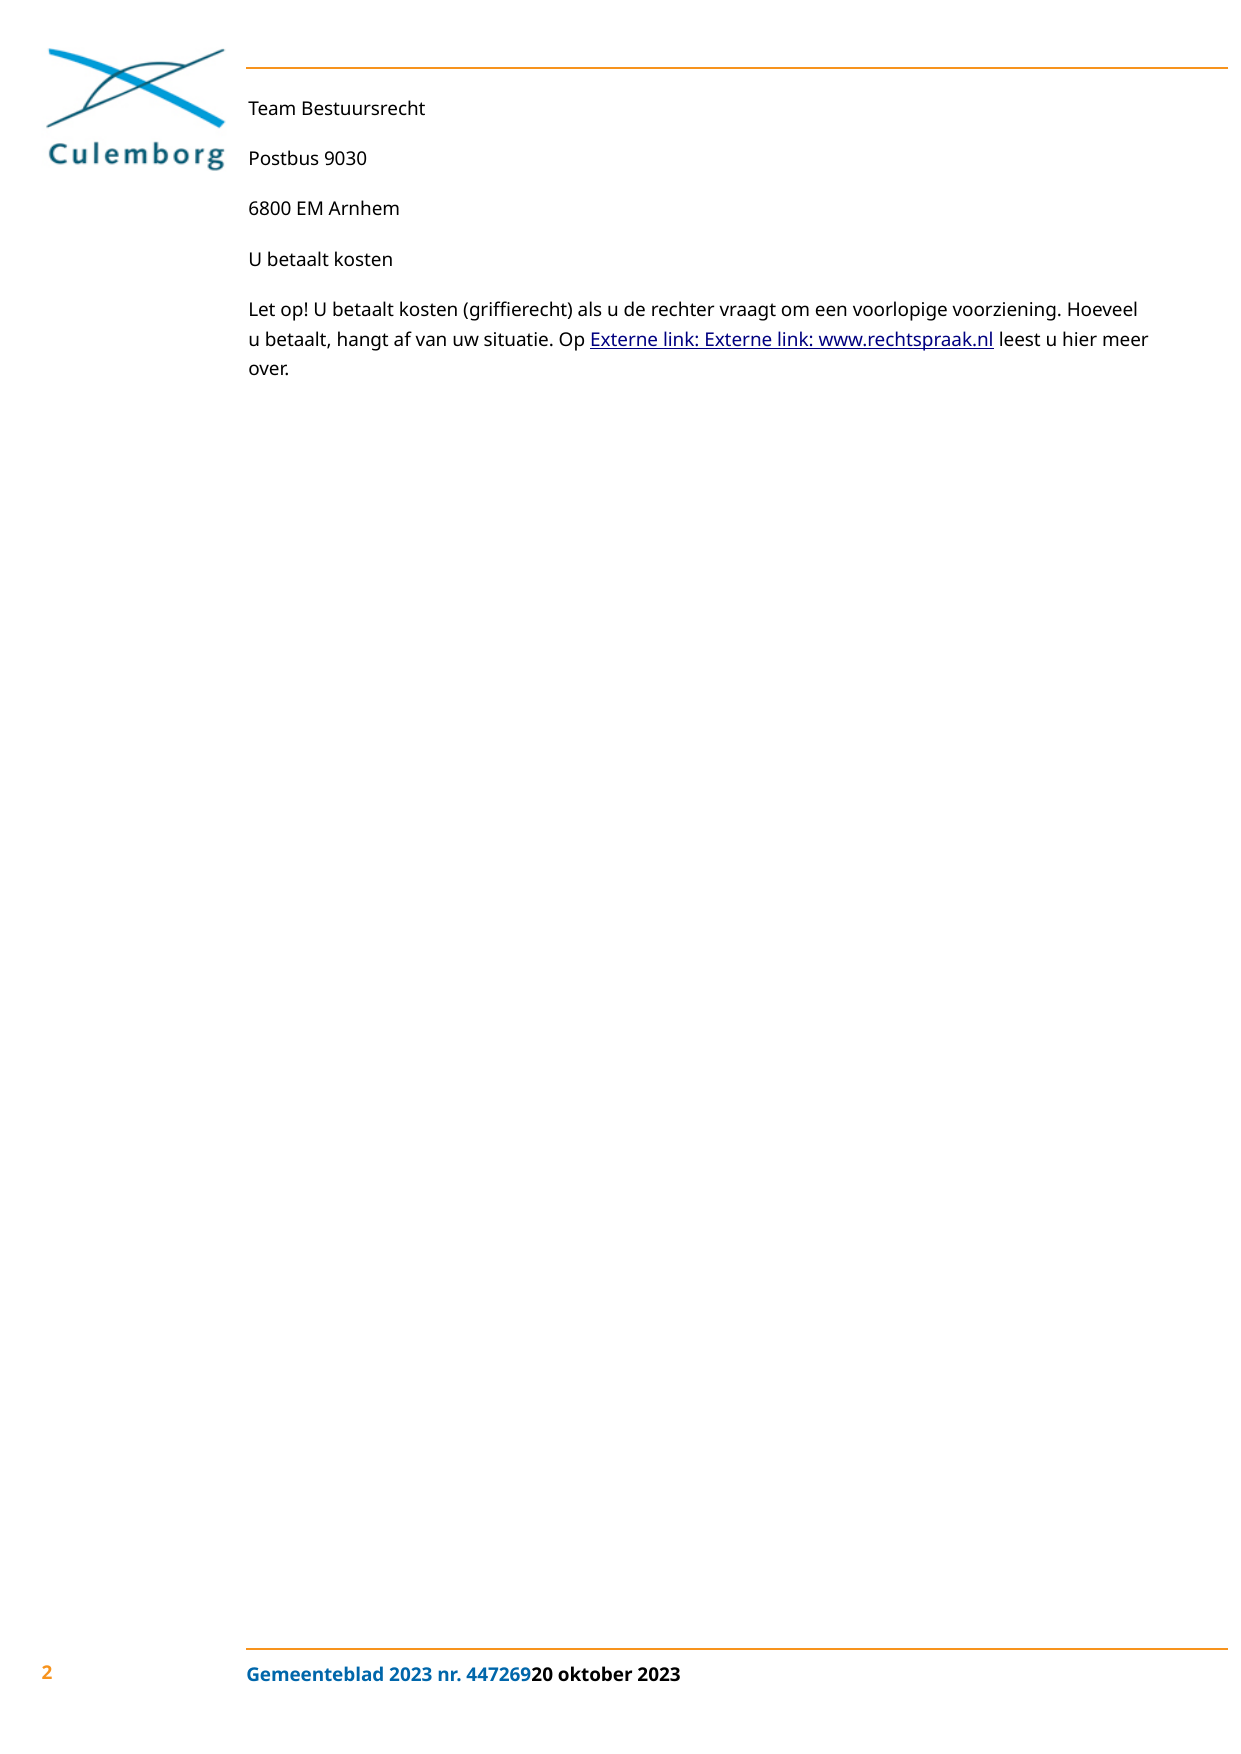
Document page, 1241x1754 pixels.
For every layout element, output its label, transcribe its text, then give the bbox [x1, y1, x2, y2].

text 6800 EM Arnhem [248, 196, 1152, 221]
text U betaalt kosten [248, 246, 1152, 272]
picture [41, 47, 231, 172]
text Team Bestuursrecht [248, 95, 1152, 121]
text Let op! U betaalt kosten (griffierecht) als u de rechter vraagt om een voorlopige voorziening. Hoeveel u betaalt, hangt af van uw situatie. Op Externe link: Externe link: www.rechtspraak.nl leest u hier meer over. [248, 296, 1152, 381]
text Postbus 9030 [248, 145, 1152, 171]
